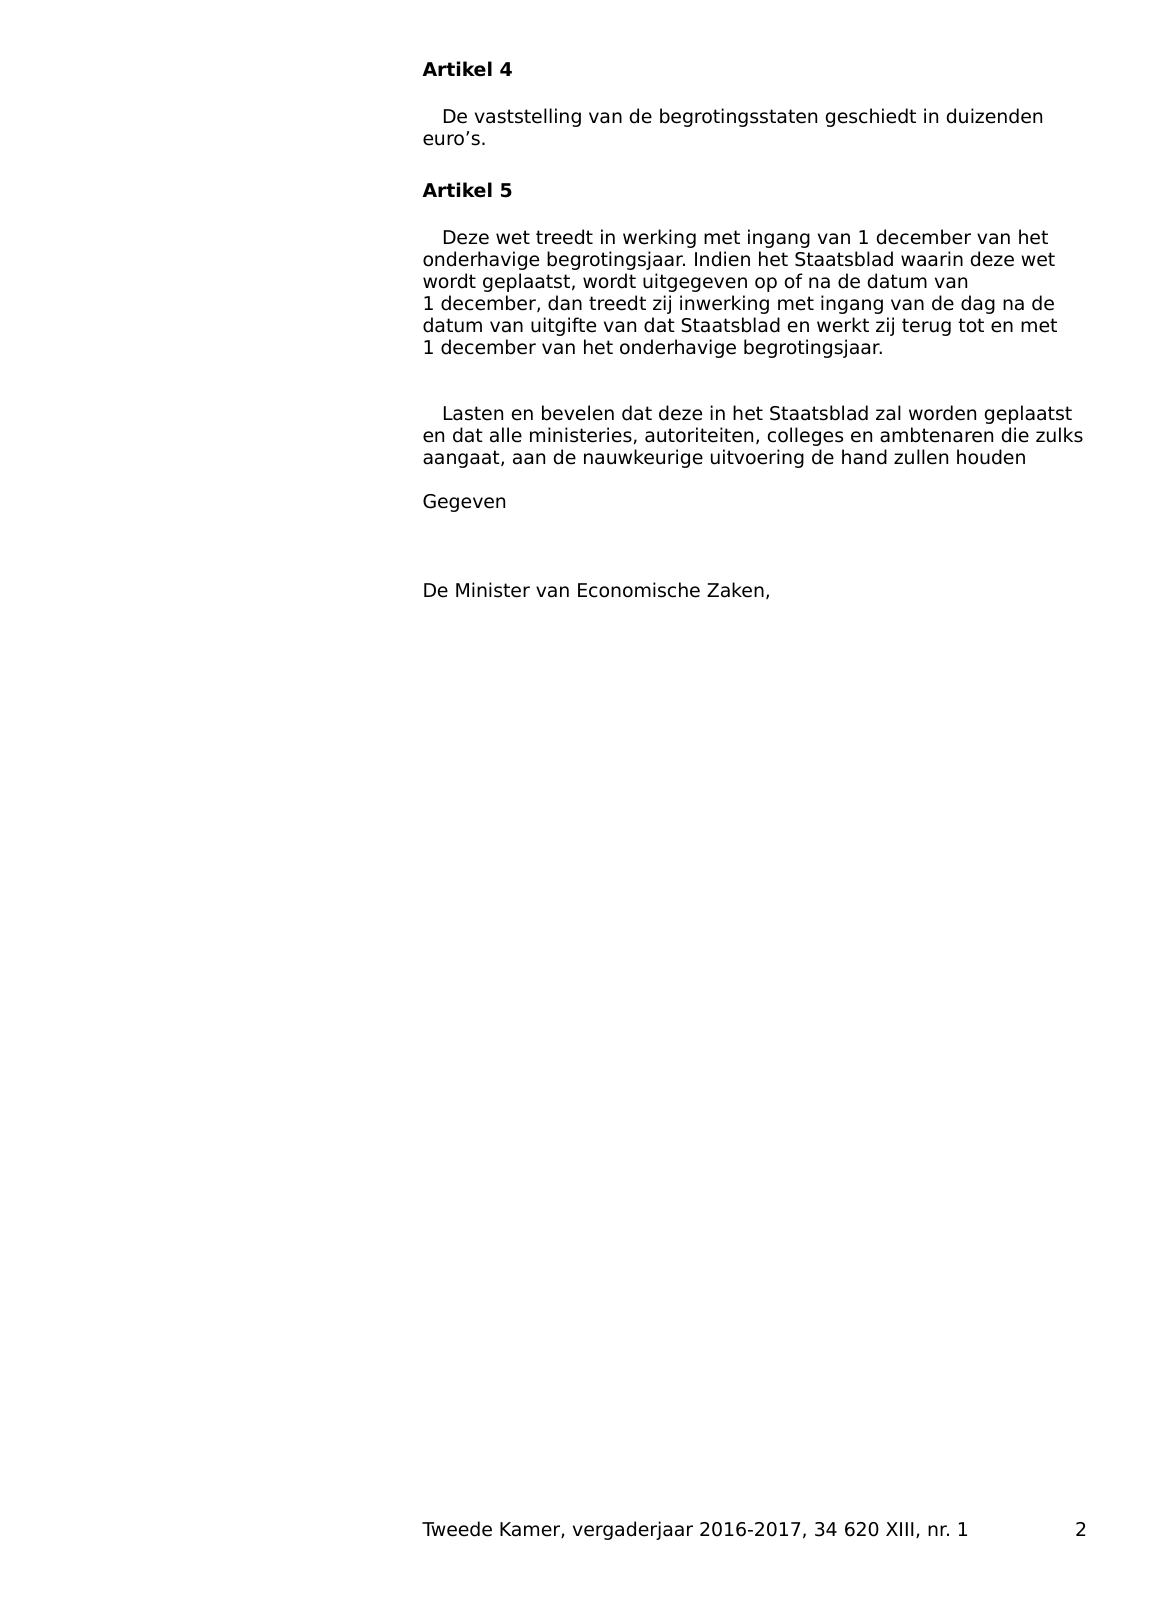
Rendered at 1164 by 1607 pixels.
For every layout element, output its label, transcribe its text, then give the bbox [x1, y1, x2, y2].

text De Minister van Economische Zaken, [422, 580, 1087, 602]
text Lasten en bevelen dat deze in het Staatsblad zal worden geplaatst en dat alle ministeries, autoriteiten, colleges en ambtenaren die zulks aangaat, aan de nauwkeurige uitvoering de hand zullen houden [422, 403, 1087, 469]
text Deze wet treedt in werking met ingang van 1 december van het onderhavige begrotingsjaar. Indien het Staatsblad waarin deze wet wordt geplaatst, wordt uitgegeven op of na de datum van 1 december, dan treedt zij inwerking met ingang van de dag na de datum van uitgifte van dat Staatsblad en werkt zij terug tot en met 1 december van het onderhavige begrotingsjaar. [422, 227, 1087, 359]
subtitle Artikel 5 [422, 180, 1087, 202]
subtitle Artikel 4 [422, 59, 1087, 81]
text De vaststelling van de begrotingsstaten geschiedt in duizenden euro’s. [422, 106, 1087, 150]
text Gegeven [422, 491, 1087, 513]
